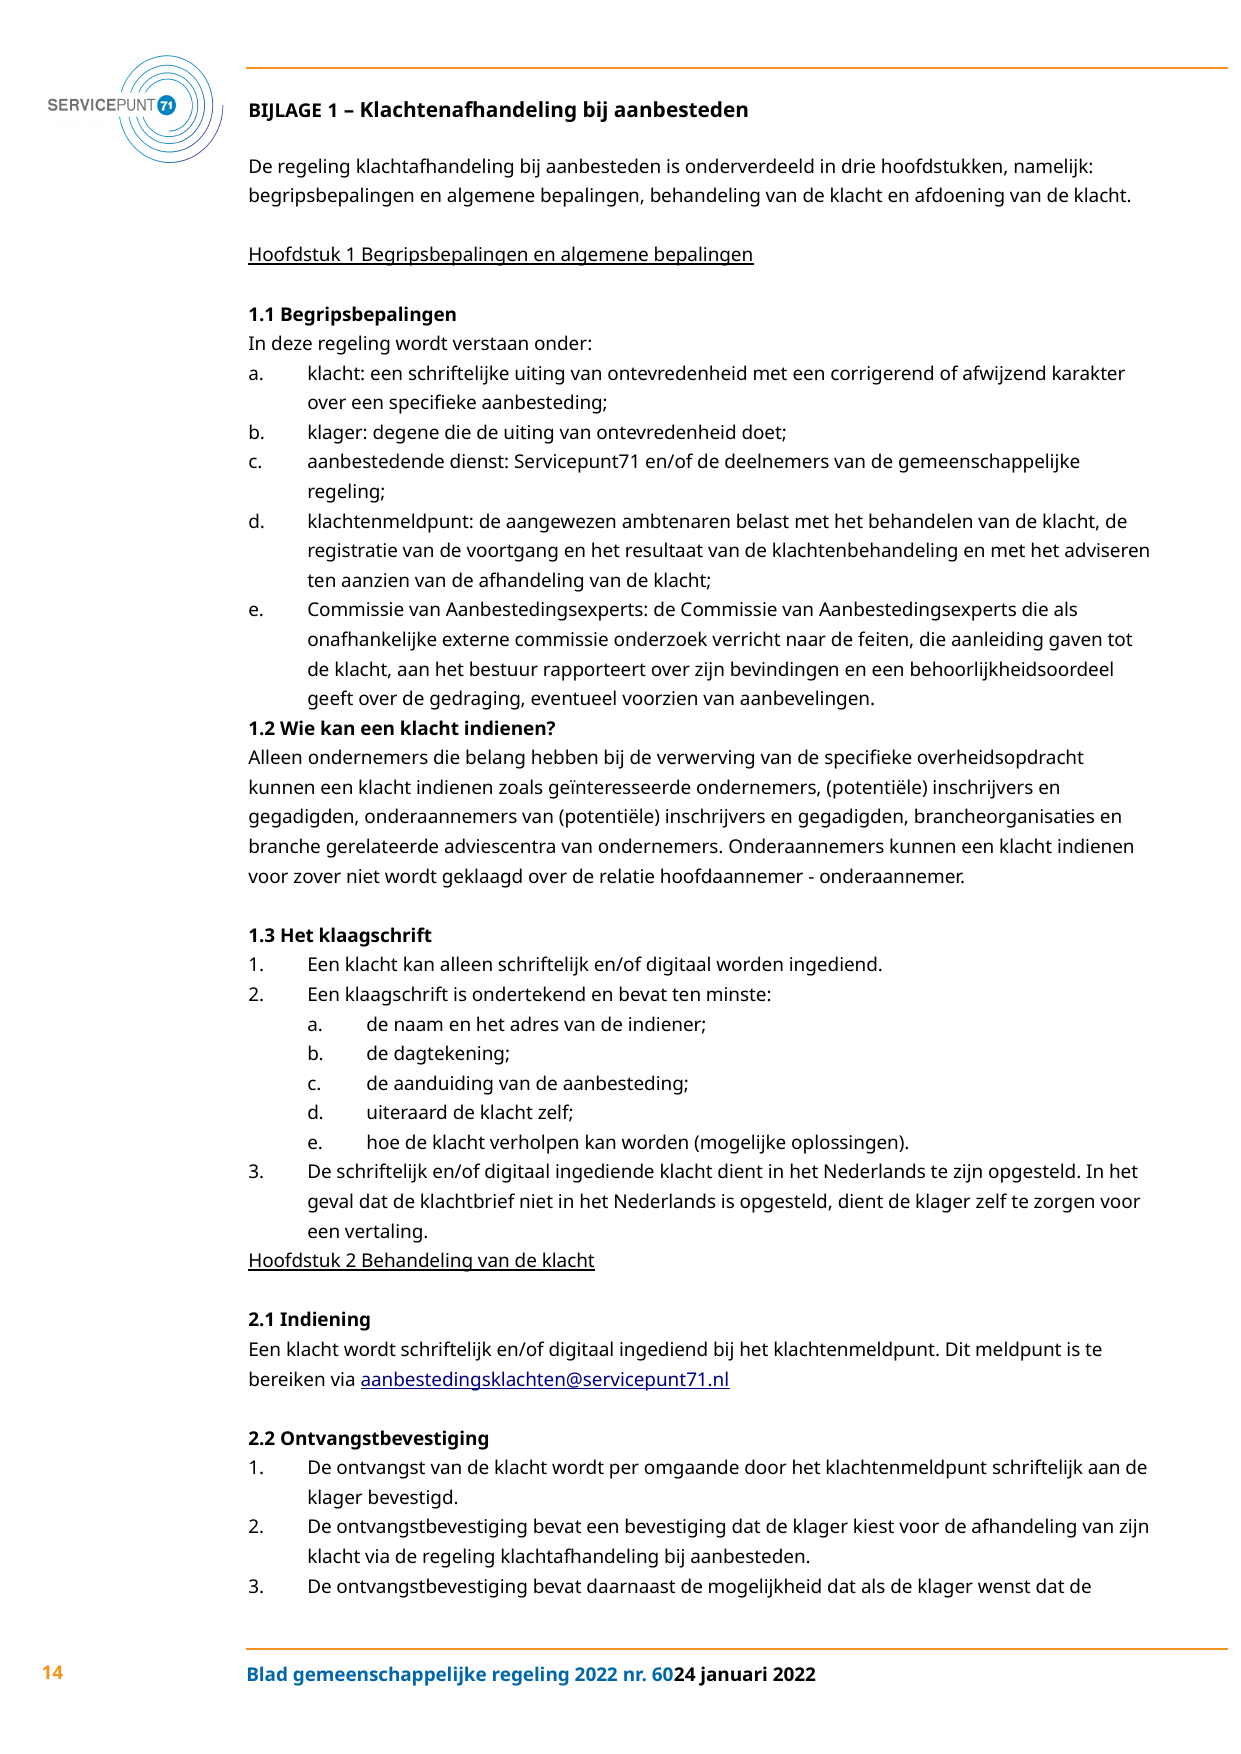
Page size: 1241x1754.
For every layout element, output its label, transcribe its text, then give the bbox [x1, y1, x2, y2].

text 1.2 Wie kan een klacht indienen? [248, 715, 1152, 741]
text 2.1 Indiening [248, 1307, 1152, 1332]
list klacht: een schriftelijke uiting van ontevredenheid met een corrigerend of afwijzend karakter over een specifieke aanbesteding; [248, 360, 1152, 415]
text In deze regeling wordt verstaan onder: [248, 330, 1152, 356]
list De ontvangst van de klacht wordt per omgaande door het klachtenmeldpunt schriftelijk aan de klager bevestigd. [248, 1454, 1152, 1510]
list klachtenmeldpunt: de aangewezen ambtenaren belast met het behandelen van de klacht, de registratie van de voortgang en het resultaat van de klachtenbehandeling en met het adviseren ten aanzien van de afhandeling van de klacht; [248, 508, 1152, 593]
list De ontvangstbevestiging bevat daarnaast de mogelijkheid dat als de klager wenst dat de [248, 1573, 1152, 1599]
list uiteraard de klacht zelf; [307, 1099, 1152, 1125]
list de aanduiding van de aanbesteding; [307, 1070, 1152, 1096]
text BIJLAGE 1 – Klachtenafhandeling bij aanbesteden [248, 95, 1152, 123]
text Een klacht wordt schriftelijk en/of digitaal ingediend bij het klachtenmeldpunt. Dit meldpunt is te bereiken via aanbestedingsklachten@servicepunt71.nl [248, 1336, 1152, 1392]
list de naam en het adres van de indiener; [307, 1011, 1152, 1037]
list Een klaagschrift is ondertekend en bevat ten minste: [248, 981, 1152, 1007]
list aanbestedende dienst: Servicepunt71 en/of de deelnemers van de gemeenschappelijke regeling; [248, 449, 1152, 504]
list klager: degene die de uiting van ontevredenheid doet; [248, 419, 1152, 445]
text De regeling klachtafhandeling bij aanbesteden is onderverdeeld in drie hoofdstukken, namelijk: begripsbepalingen en algemene bepalingen, behandeling van de klacht en afdoening van de klacht. [248, 153, 1152, 208]
text 1.3 Het klaagschrift [248, 922, 1152, 948]
text 2.2 Ontvangstbevestiging [248, 1425, 1152, 1451]
text 1.1 Begripsbepalingen [248, 301, 1152, 327]
text Hoofdstuk 2 Behandeling van de klacht [248, 1247, 1152, 1273]
list De schriftelijk en/of digitaal ingediende klacht dient in het Nederlands te zijn opgesteld. In het geval dat de klachtbrief niet in het Nederlands is opgesteld, dient de klager zelf te zorgen voor een vertaling. [248, 1159, 1152, 1244]
list Commissie van Aanbestedingsexperts: de Commissie van Aanbestedingsexperts die als onafhankelijke externe commissie onderzoek verricht naar de feiten, die aanleiding gaven tot de klacht, aan het bestuur rapporteert over zijn bevindingen en een behoorlijkheidsoordeel geeft over de gedraging, eventueel voorzien van aanbevelingen. [248, 597, 1152, 711]
list De ontvangstbevestiging bevat een bevestiging dat de klager kiest voor de afhandeling van zijn klacht via de regeling klachtafhandeling bij aanbesteden. [248, 1514, 1152, 1569]
list hoe de klacht verholpen kan worden (mogelijke oplossingen). [307, 1129, 1152, 1155]
list de dagtekening; [307, 1040, 1152, 1066]
picture [41, 47, 231, 172]
text Hoofdstuk 1 Begripsbepalingen en algemene bepalingen [248, 242, 1152, 267]
list Een klacht kan alleen schriftelijk en/of digitaal worden ingediend. [248, 952, 1152, 977]
text Alleen ondernemers die belang hebben bij de verwerving van de specifieke overheidsopdracht kunnen een klacht indienen zoals geïnteresseerde ondernemers, (potentiële) inschrijvers en gegadigden, onderaannemers van (potentiële) inschrijvers en gegadigden, brancheorganisaties en branche gerelateerde adviescentra van ondernemers. Onderaannemers kunnen een klacht indienen voor zover niet wordt geklaagd over de relatie hoofdaannemer - onderaannemer. [248, 744, 1152, 889]
